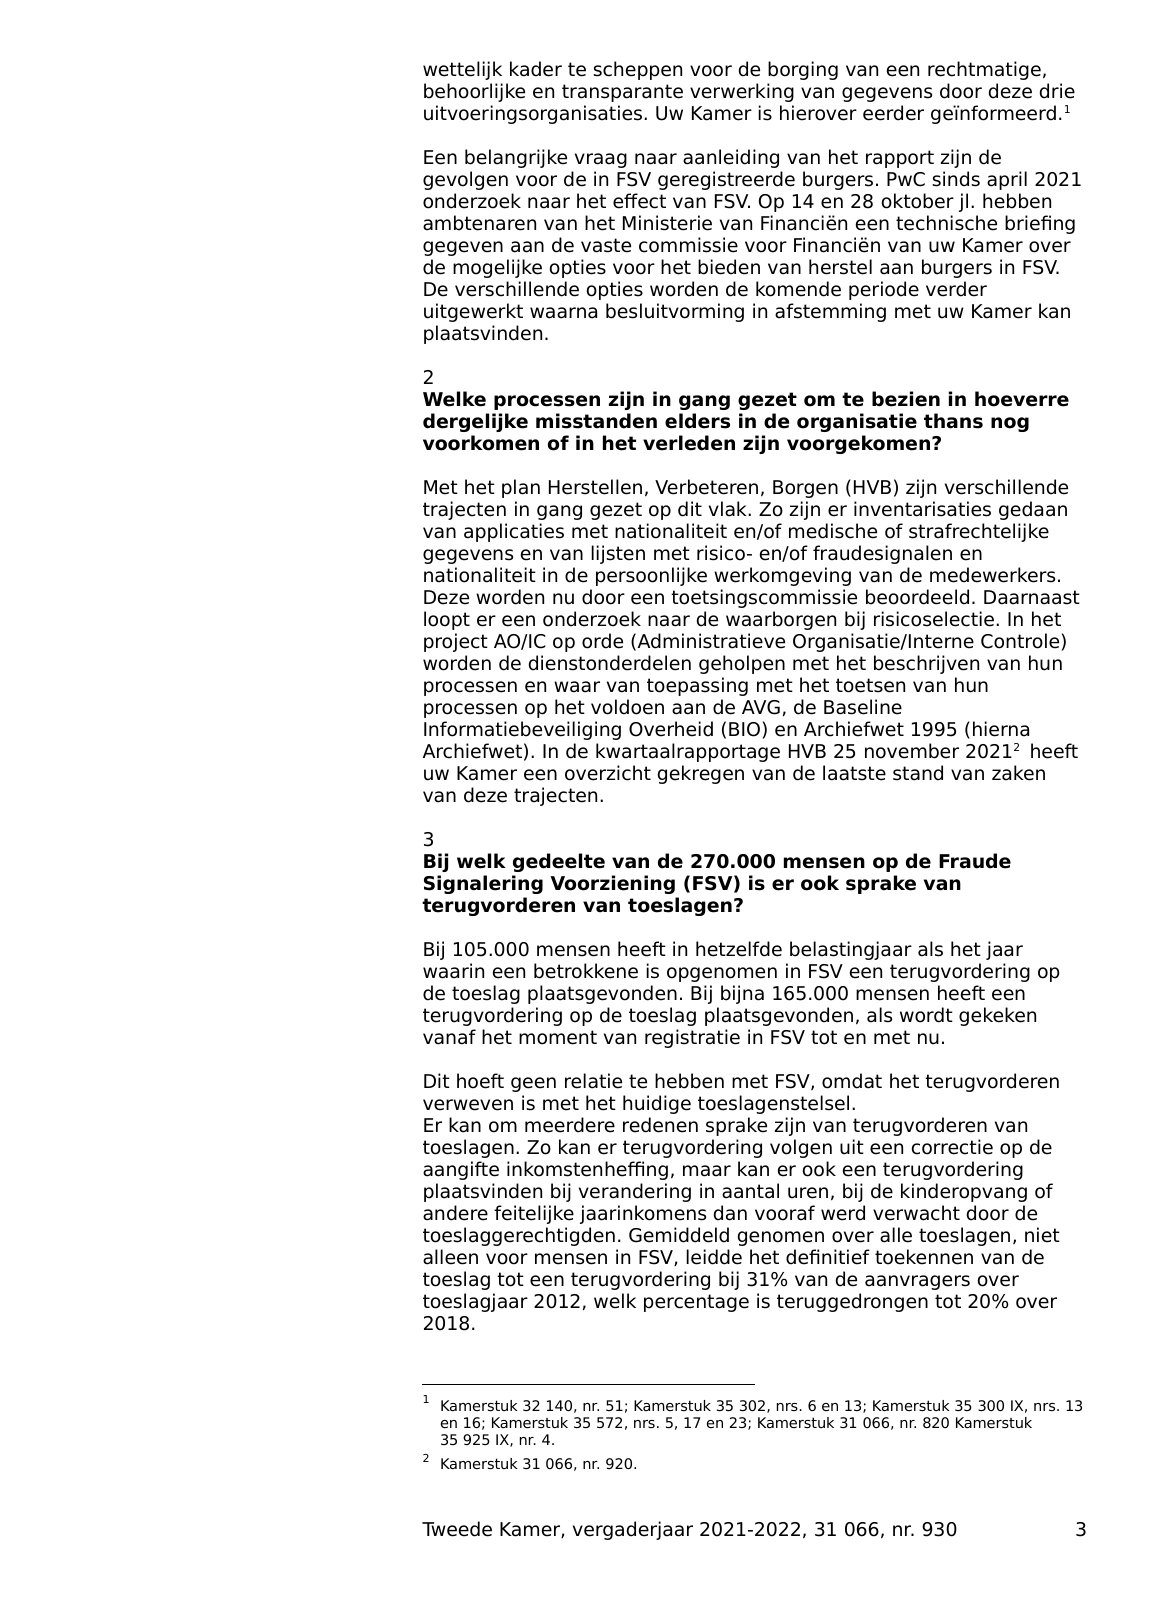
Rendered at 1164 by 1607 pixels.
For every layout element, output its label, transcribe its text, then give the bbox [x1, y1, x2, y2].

text Welke processen zijn in gang gezet om te bezien in hoeverre dergelijke misstanden elders in de organisatie thans nog voorkomen of in het verleden zijn voorgekomen? [422, 389, 1087, 455]
text Kamerstuk 32 140, nr. 51; Kamerstuk 35 302, nrs. 6 en 13; Kamerstuk 35 300 IX, nrs. 13 en 16; Kamerstuk 35 572, nrs. 5, 17 en 23; Kamerstuk 31 066, nr. 820 Kamerstuk 35 925 IX, nr. 4. [422, 1393, 1087, 1449]
text Een belangrijke vraag naar aanleiding van het rapport zijn de gevolgen voor de in FSV geregistreerde burgers. PwC sinds april 2021 onderzoek naar het effect van FSV. Op 14 en 28 oktober jl. hebben ambtenaren van het Ministerie van Financiën een technische briefing gegeven aan de vaste commissie voor Financiën van uw Kamer over de mogelijke opties voor het bieden van herstel aan burgers in FSV. De verschillende opties worden de komende periode verder uitgewerkt waarna besluitvorming in afstemming met uw Kamer kan plaatsvinden. [422, 147, 1087, 345]
text Met het plan Herstellen, Verbeteren, Borgen (HVB) zijn verschillende trajecten in gang gezet op dit vlak. Zo zijn er inventarisaties gedaan van applicaties met nationaliteit en/of medische of strafrechtelijke gegevens en van lijsten met risico- en/of fraudesignalen en nationaliteit in de persoonlijke werkomgeving van de medewerkers. Deze worden nu door een toetsingscommissie beoordeeld. Daarnaast loopt er een onderzoek naar de waarborgen bij risicoselectie. In het project AO/IC op orde (Administratieve Organisatie/Interne Controle) worden de dienstonderdelen geholpen met het beschrijven van hun processen en waar van toepassing met het toetsen van hun processen op het voldoen aan de AVG, de Baseline Informatiebeveiliging Overheid (BIO) en Archiefwet 1995 (hierna Archiefwet). In de kwartaalrapportage HVB 25 november 2021 heeft uw Kamer een overzicht gekregen van de laatste stand van zaken van deze trajecten. [422, 477, 1087, 807]
text Bij 105.000 mensen heeft in hetzelfde belastingjaar als het jaar waarin een betrokkene is opgenomen in FSV een terugvordering op de toeslag plaatsgevonden. Bij bijna 165.000 mensen heeft een terugvordering op de toeslag plaatsgevonden, als wordt gekeken vanaf het moment van registratie in FSV tot en met nu. [422, 939, 1087, 1049]
text wettelijk kader te scheppen voor de borging van een rechtmatige, behoorlijke en transparante verwerking van gegevens door deze drie uitvoeringsorganisaties. Uw Kamer is hierover eerder geïnformeerd. [422, 59, 1087, 125]
text Er kan om meerdere redenen sprake zijn van terugvorderen van toeslagen. Zo kan er terugvordering volgen uit een correctie op de aangifte inkomstenheffing, maar kan er ook een terugvordering plaatsvinden bij verandering in aantal uren, bij de kinderopvang of andere feitelijke jaarinkomens dan vooraf werd verwacht door de toeslaggerechtigden. Gemiddeld genomen over alle toeslagen, niet alleen voor mensen in FSV, leidde het definitief toekennen van de toeslag tot een terugvordering bij 31% van de aanvragers over toeslagjaar 2012, welk percentage is teruggedrongen tot 20% over 2018. [422, 1115, 1087, 1335]
text Dit hoeft geen relatie te hebben met FSV, omdat het terugvorderen verweven is met het huidige toeslagenstelsel. [422, 1071, 1087, 1115]
text 3 [422, 829, 1087, 851]
text Kamerstuk 31 066, nr. 920. [422, 1452, 1087, 1474]
text Bij welk gedeelte van de 270.000 mensen op de Fraude Signalering Voorziening (FSV) is er ook sprake van terugvorderen van toeslagen? [422, 851, 1087, 917]
text 2 [422, 367, 1087, 389]
